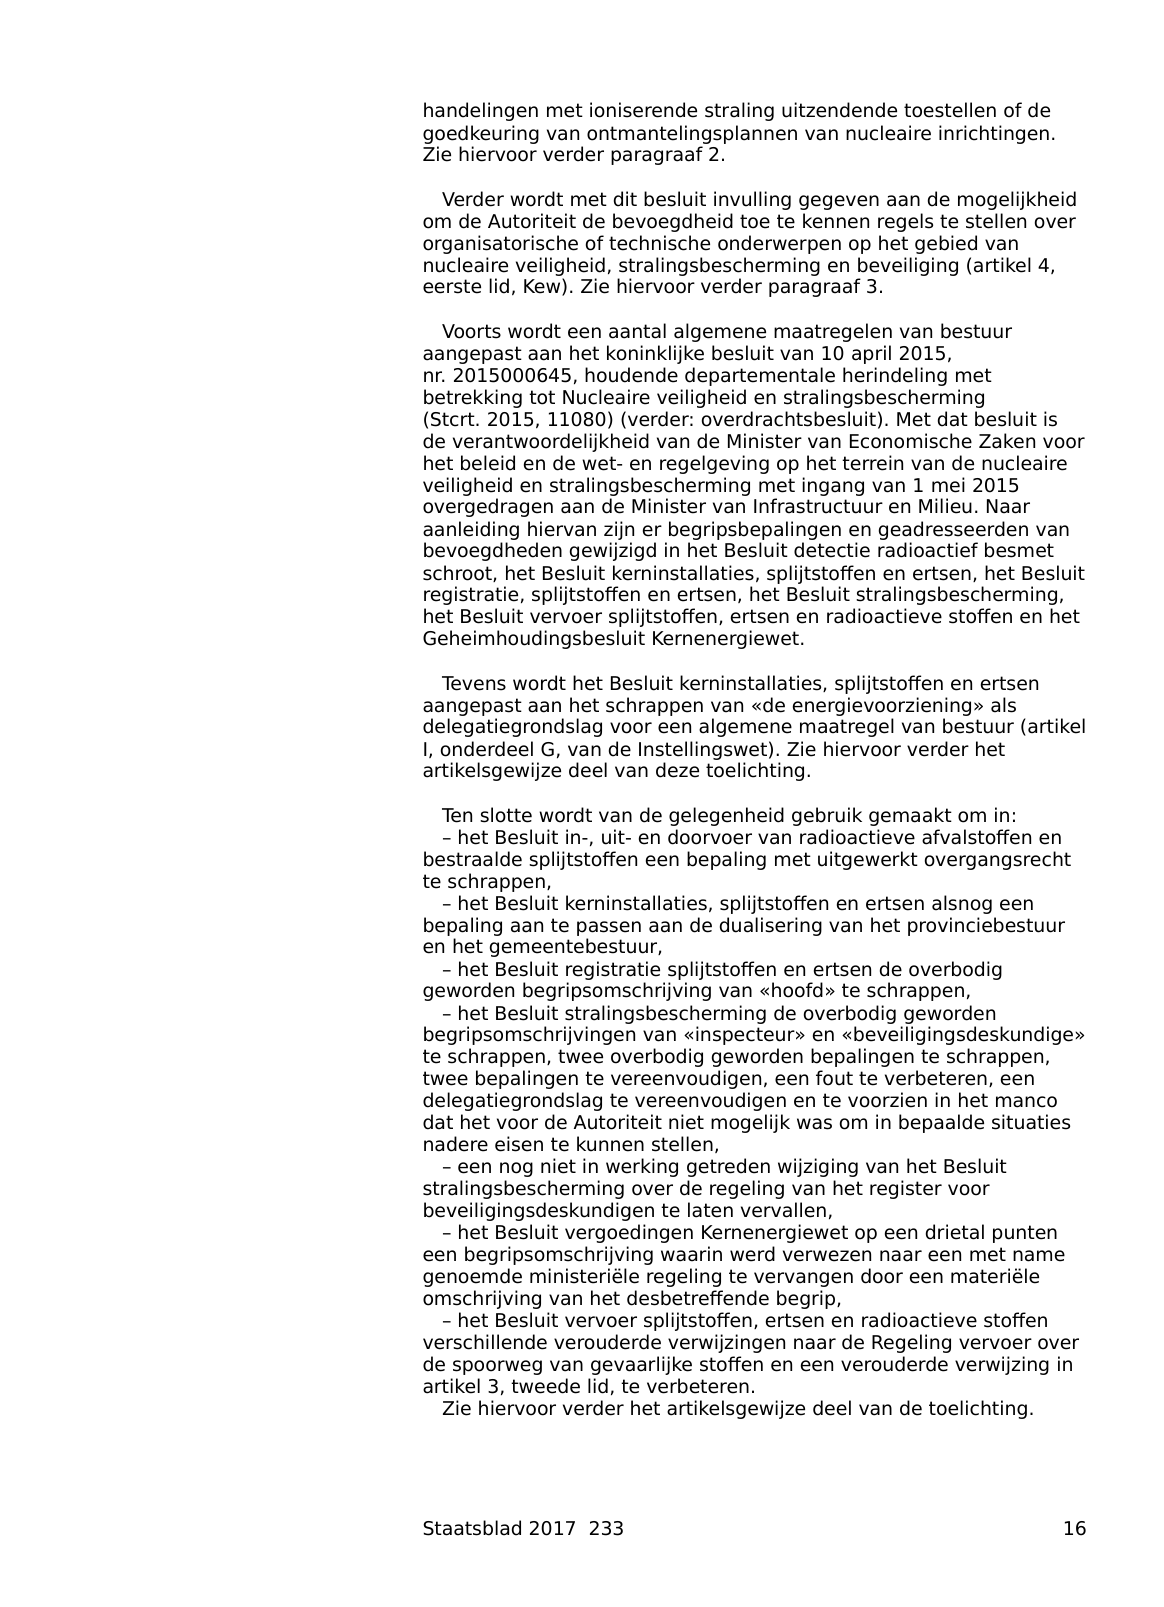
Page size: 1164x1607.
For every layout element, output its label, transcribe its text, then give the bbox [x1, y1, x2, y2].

text handelingen met ioniserende straling uitzendende toestellen of de goedkeuring van ontmantelingsplannen van nucleaire inrichtingen. Zie hiervoor verder paragraaf 2. [422, 100, 1087, 166]
text – het Besluit kerninstallaties, splijtstoffen en ertsen alsnog een bepaling aan te passen aan de dualisering van het provinciebestuur en het gemeentebestuur, [422, 892, 1087, 958]
text Ten slotte wordt van de gelegenheid gebruik gemaakt om in: [422, 804, 1087, 827]
text – het Besluit in-, uit- en doorvoer van radioactieve afvalstoffen en bestraalde splijtstoffen een bepaling met uitgewerkt overgangsrecht te schrappen, [422, 827, 1087, 892]
text – het Besluit stralingsbescherming de overbodig geworden begripsomschrijvingen van «inspecteur» en «beveiligingsdeskundige» te schrappen, twee overbodig geworden bepalingen te schrappen, twee bepalingen te vereenvoudigen, een fout te verbeteren, een delegatiegrondslag te vereenvoudigen en te voorzien in het manco dat het voor de Autoriteit niet mogelijk was om in bepaalde situaties nadere eisen te kunnen stellen, [422, 1002, 1087, 1156]
text – het Besluit vervoer splijtstoffen, ertsen en radioactieve stoffen verschillende verouderde verwijzingen naar de Regeling vervoer over de spoorweg van gevaarlijke stoffen en een verouderde verwijzing in artikel 3, tweede lid, te verbeteren. [422, 1310, 1087, 1398]
text – het Besluit vergoedingen Kernenergiewet op een drietal punten een begripsomschrijving waarin werd verwezen naar een met name genoemde ministeriële regeling te vervangen door een materiële omschrijving van het desbetreffende begrip, [422, 1222, 1087, 1310]
text – een nog niet in werking getreden wijziging van het Besluit stralingsbescherming over de regeling van het register voor beveiligingsdeskundigen te laten vervallen, [422, 1156, 1087, 1222]
text Verder wordt met dit besluit invulling gegeven aan de mogelijkheid om de Autoriteit de bevoegdheid toe te kennen regels te stellen over organisatorische of technische onderwerpen op het gebied van nucleaire veiligheid, stralingsbescherming en beveiliging (artikel 4, eerste lid, Kew). Zie hiervoor verder paragraaf 3. [422, 188, 1087, 298]
text – het Besluit registratie splijtstoffen en ertsen de overbodig geworden begripsomschrijving van «hoofd» te schrappen, [422, 958, 1087, 1002]
text Tevens wordt het Besluit kerninstallaties, splijtstoffen en ertsen aangepast aan het schrappen van «de energievoorziening» als delegatiegrondslag voor een algemene maatregel van bestuur (artikel I, onderdeel G, van de Instellingswet). Zie hiervoor verder het artikelsgewijze deel van deze toelichting. [422, 672, 1087, 782]
text Voorts wordt een aantal algemene maatregelen van bestuur aangepast aan het koninklijke besluit van 10 april 2015, nr. 2015000645, houdende departementale herindeling met betrekking tot Nucleaire veiligheid en stralingsbescherming (Stcrt. 2015, 11080) (verder: overdrachtsbesluit). Met dat besluit is de verantwoordelijkheid van de Minister van Economische Zaken voor het beleid en de wet- en regelgeving op het terrein van de nucleaire veiligheid en stralingsbescherming met ingang van 1 mei 2015 overgedragen aan de Minister van Infrastructuur en Milieu. Naar aanleiding hiervan zijn er begripsbepalingen en geadresseerden van bevoegdheden gewijzigd in het Besluit detectie radioactief besmet schroot, het Besluit kerninstallaties, splijtstoffen en ertsen, het Besluit registratie, splijtstoffen en ertsen, het Besluit stralingsbescherming, het Besluit vervoer splijtstoffen, ertsen en radioactieve stoffen en het Geheimhoudingsbesluit Kernenergiewet. [422, 321, 1087, 650]
text Zie hiervoor verder het artikelsgewijze deel van de toelichting. [422, 1398, 1087, 1420]
